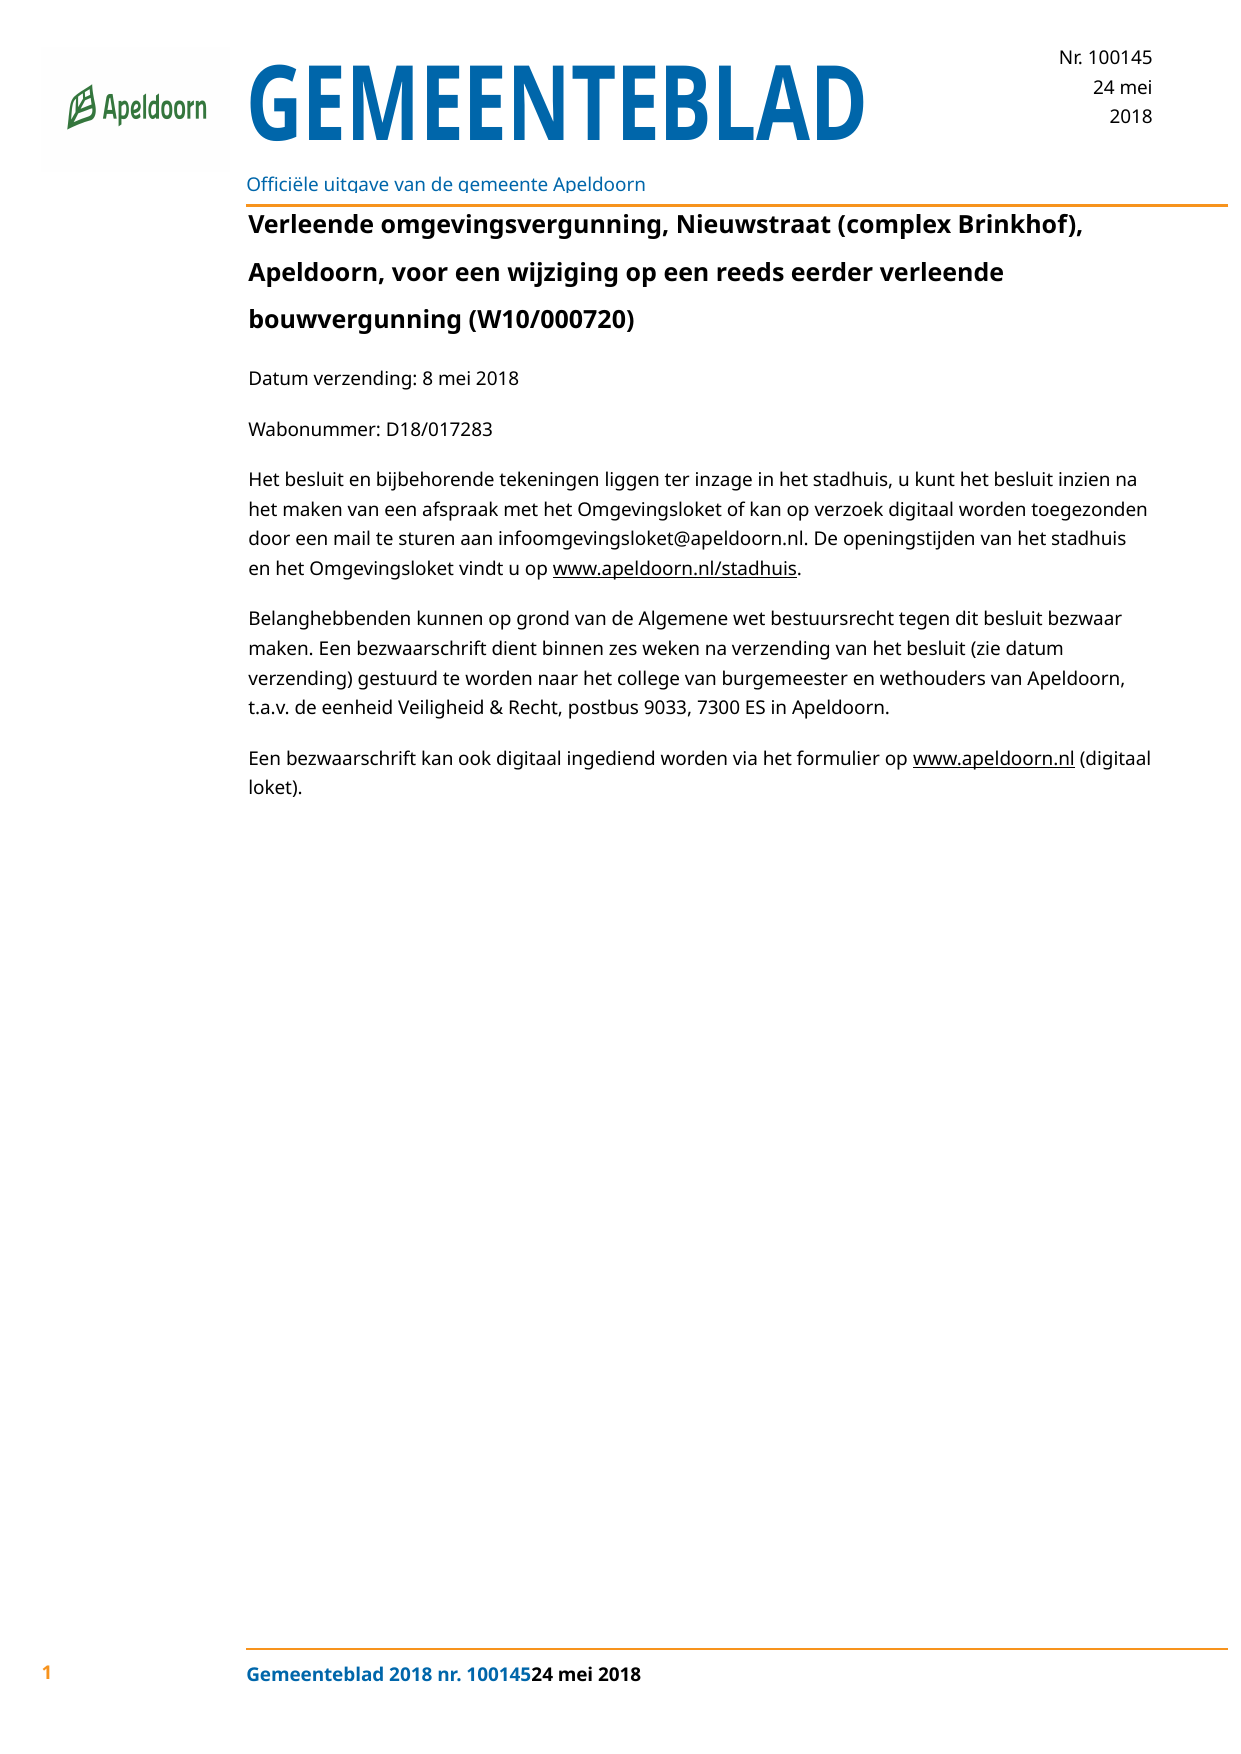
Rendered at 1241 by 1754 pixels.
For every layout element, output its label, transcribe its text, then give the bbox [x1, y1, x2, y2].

text Verleende omgevingsvergunning, Nieuwstraat (complex Brinkhof), Apeldoorn, voor een wijziging op een reeds eerder verleende bouwvergunning (W10/000720) [248, 207, 1152, 336]
text Het besluit en bijbehorende tekeningen liggen ter inzage in het stadhuis, u kunt het besluit inzien na het maken van een afspraak met het Omgevingsloket of kan op verzoek digitaal worden toegezonden door een mail te sturen aan infoomgevingsloket@apeldoorn.nl. De openingstijden van het stadhuis en het Omgevingsloket vindt u op www.apeldoorn.nl/stadhuis. [248, 466, 1152, 581]
text Datum verzending: 8 mei 2018 [248, 366, 1152, 391]
text Een bezwaarschrift kan ook digitaal ingediend worden via het formulier op www.apeldoorn.nl (digitaal loket). [248, 745, 1152, 800]
text Wabonummer: D18/017283 [248, 416, 1152, 442]
text Belanghebbenden kunnen op grond van de Algemene wet bestuursrecht tegen dit besluit bezwaar maken. Een bezwaarschrift dient binnen zes weken na verzending van het besluit (zie datum verzending) gestuurd te worden naar het college van burgemeester en wethouders van Apeldoorn, t.a.v. de eenheid Veiligheid & Recht, postbus 9033, 7300 ES in Apeldoorn. [248, 606, 1152, 720]
picture [41, 47, 231, 172]
